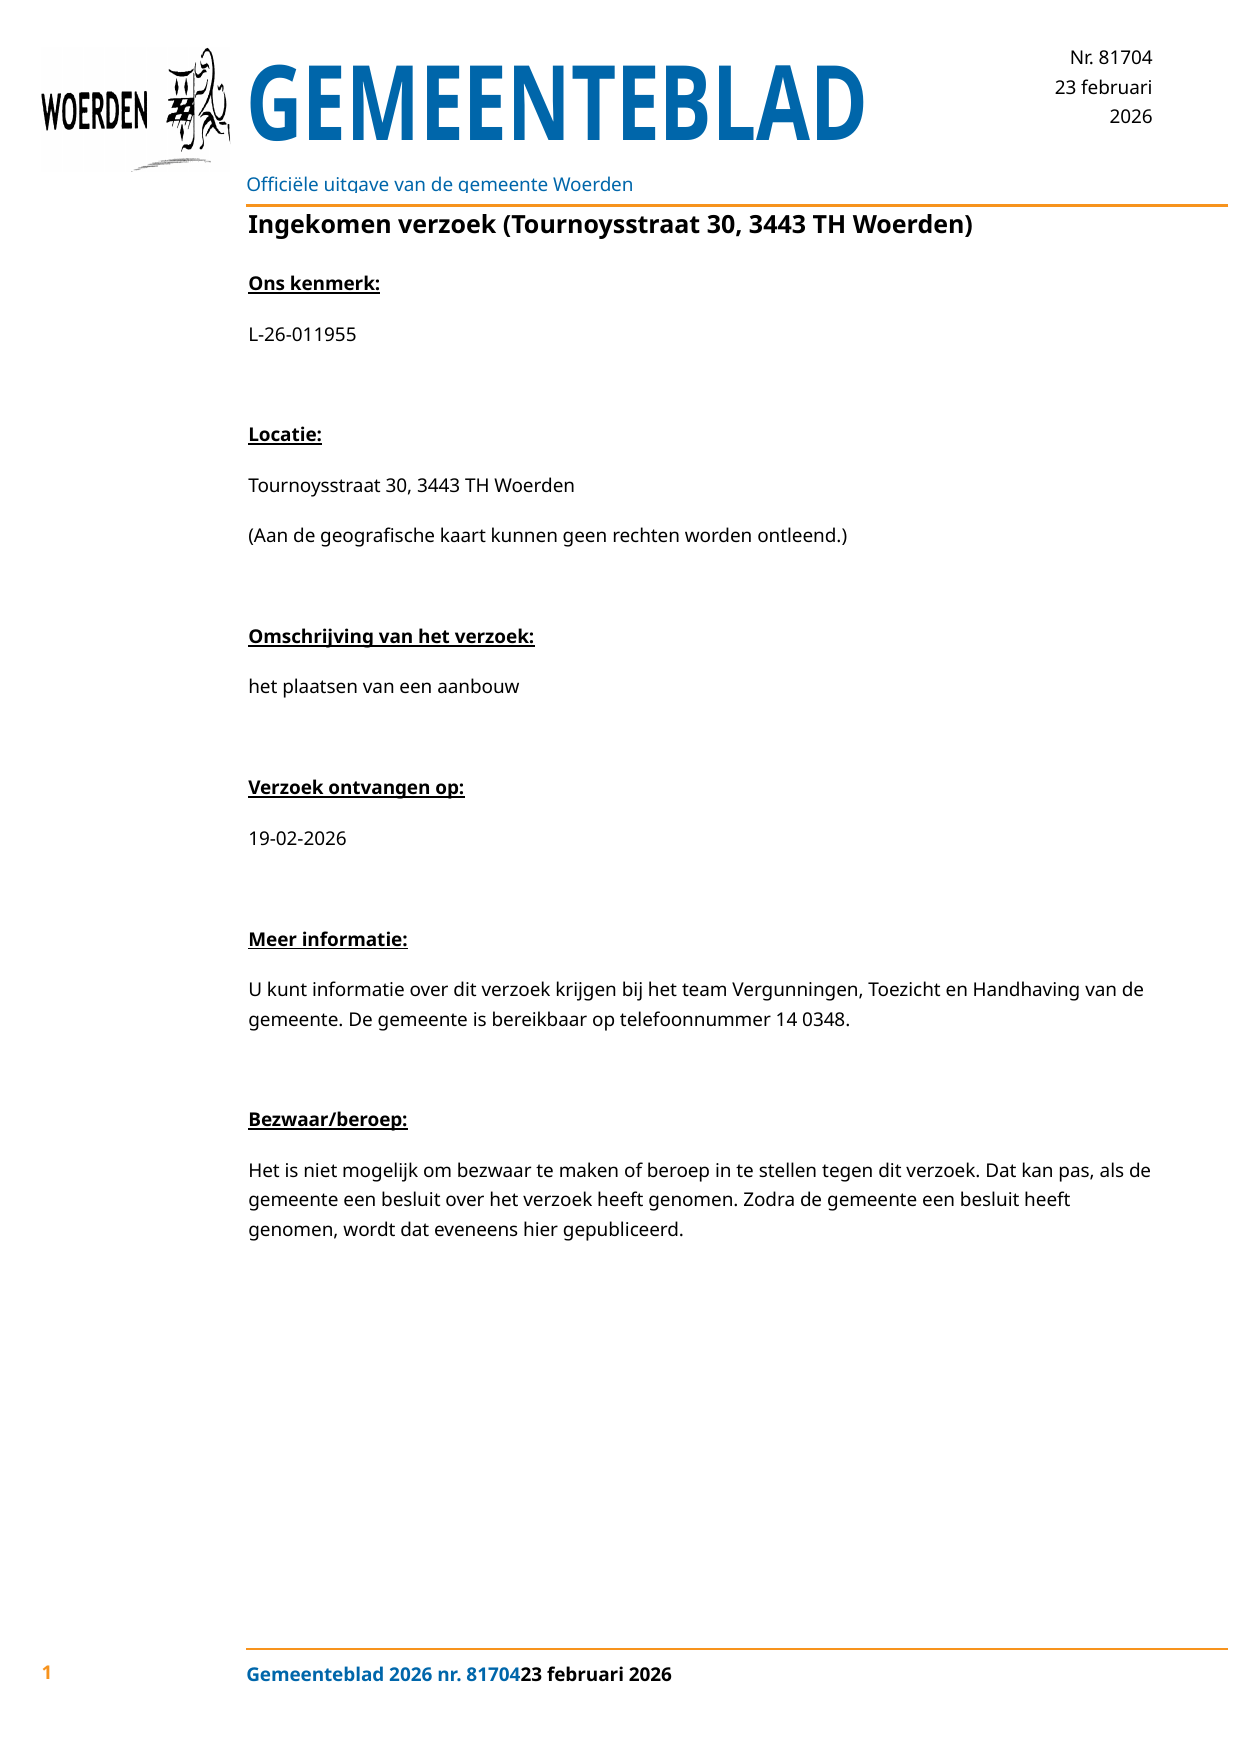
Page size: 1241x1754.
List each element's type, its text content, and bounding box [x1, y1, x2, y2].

text Verzoek ontvangen op: [248, 774, 1152, 800]
text U kunt informatie over dit verzoek krijgen bij het team Vergunningen, Toezicht en Handhaving van de gemeente. De gemeente is bereikbaar op telefoonnummer 14 0348. [248, 976, 1152, 1031]
text Ons kenmerk: [248, 270, 1152, 296]
text 19-02-2026 [248, 825, 1152, 851]
text Het is niet mogelijk om bezwaar te maken of beroep in te stellen tegen dit verzoek. Dat kan pas, als de gemeente een besluit over het verzoek heeft genomen. Zodra de gemeente een besluit heeft genomen, wordt dat eveneens hier gepubliceerd. [248, 1157, 1152, 1242]
text Omschrijving van het verzoek: [248, 623, 1152, 649]
text Locatie: [248, 422, 1152, 447]
text L-26-011955 [248, 321, 1152, 346]
text Ingekomen verzoek (Tournoysstraat 30, 3443 TH Woerden) [248, 207, 1152, 241]
text het plaatsen van een aanbouw [248, 674, 1152, 699]
text (Aan de geografische kaart kunnen geen rechten worden ontleend.) [248, 522, 1152, 548]
text Meer informatie: [248, 926, 1152, 951]
text Tournoysstraat 30, 3443 TH Woerden [248, 472, 1152, 498]
text Bezwaar/beroep: [248, 1107, 1152, 1132]
picture [41, 47, 231, 172]
